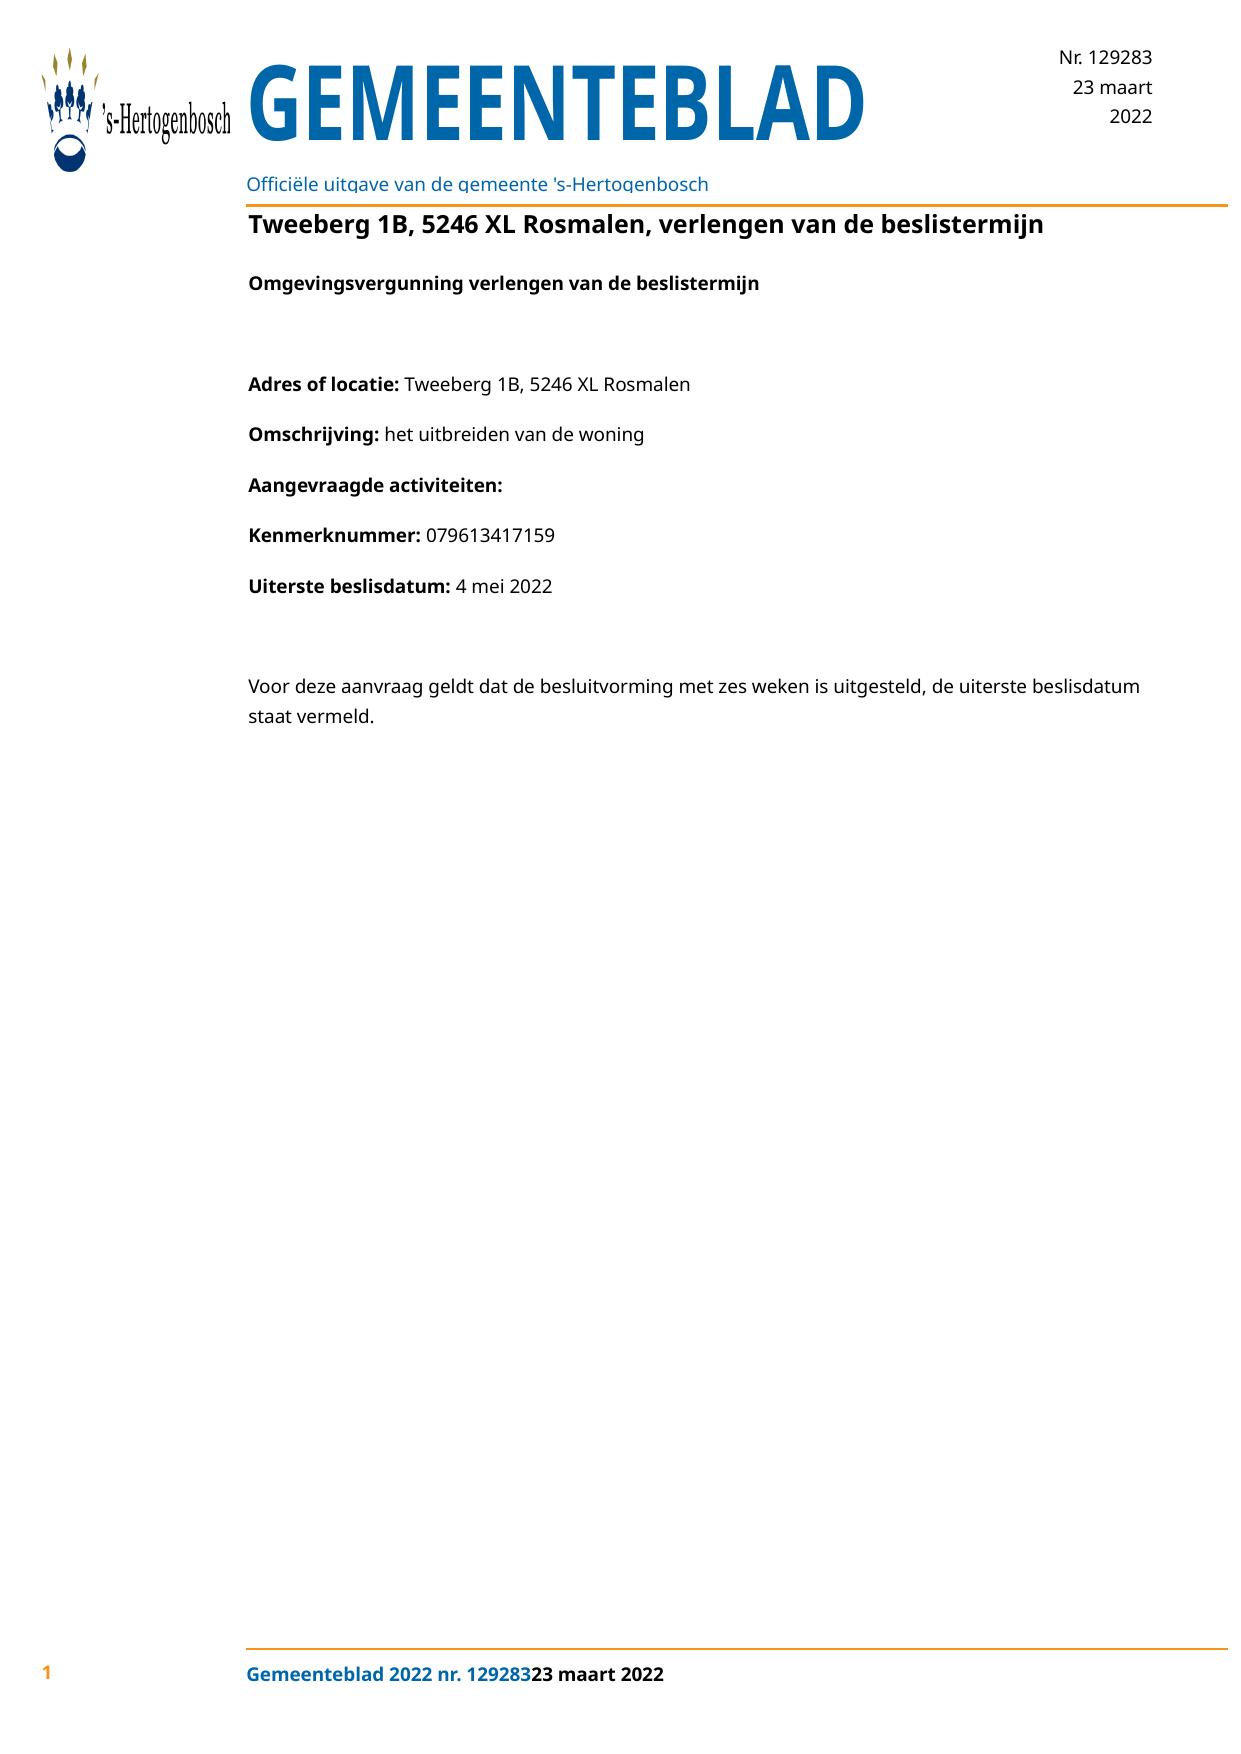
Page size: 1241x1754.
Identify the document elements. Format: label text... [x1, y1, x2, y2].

text Aangevraagde activiteiten: [248, 472, 1152, 498]
text Voor deze aanvraag geldt dat de besluitvorming met zes weken is uitgesteld, de uiterste beslisdatum staat vermeld. [248, 674, 1152, 729]
text Kenmerknummer: 079613417159 [248, 522, 1152, 548]
text Omschrijving: het uitbreiden van de woning [248, 422, 1152, 447]
text Adres of locatie: Tweeberg 1B, 5246 XL Rosmalen [248, 371, 1152, 397]
text Tweeberg 1B, 5246 XL Rosmalen, verlengen van de beslistermijn [248, 207, 1152, 241]
text Uiterste beslisdatum: 4 mei 2022 [248, 573, 1152, 598]
text Omgevingsvergunning verlengen van de beslistermijn [248, 270, 1152, 296]
picture [41, 47, 231, 172]
